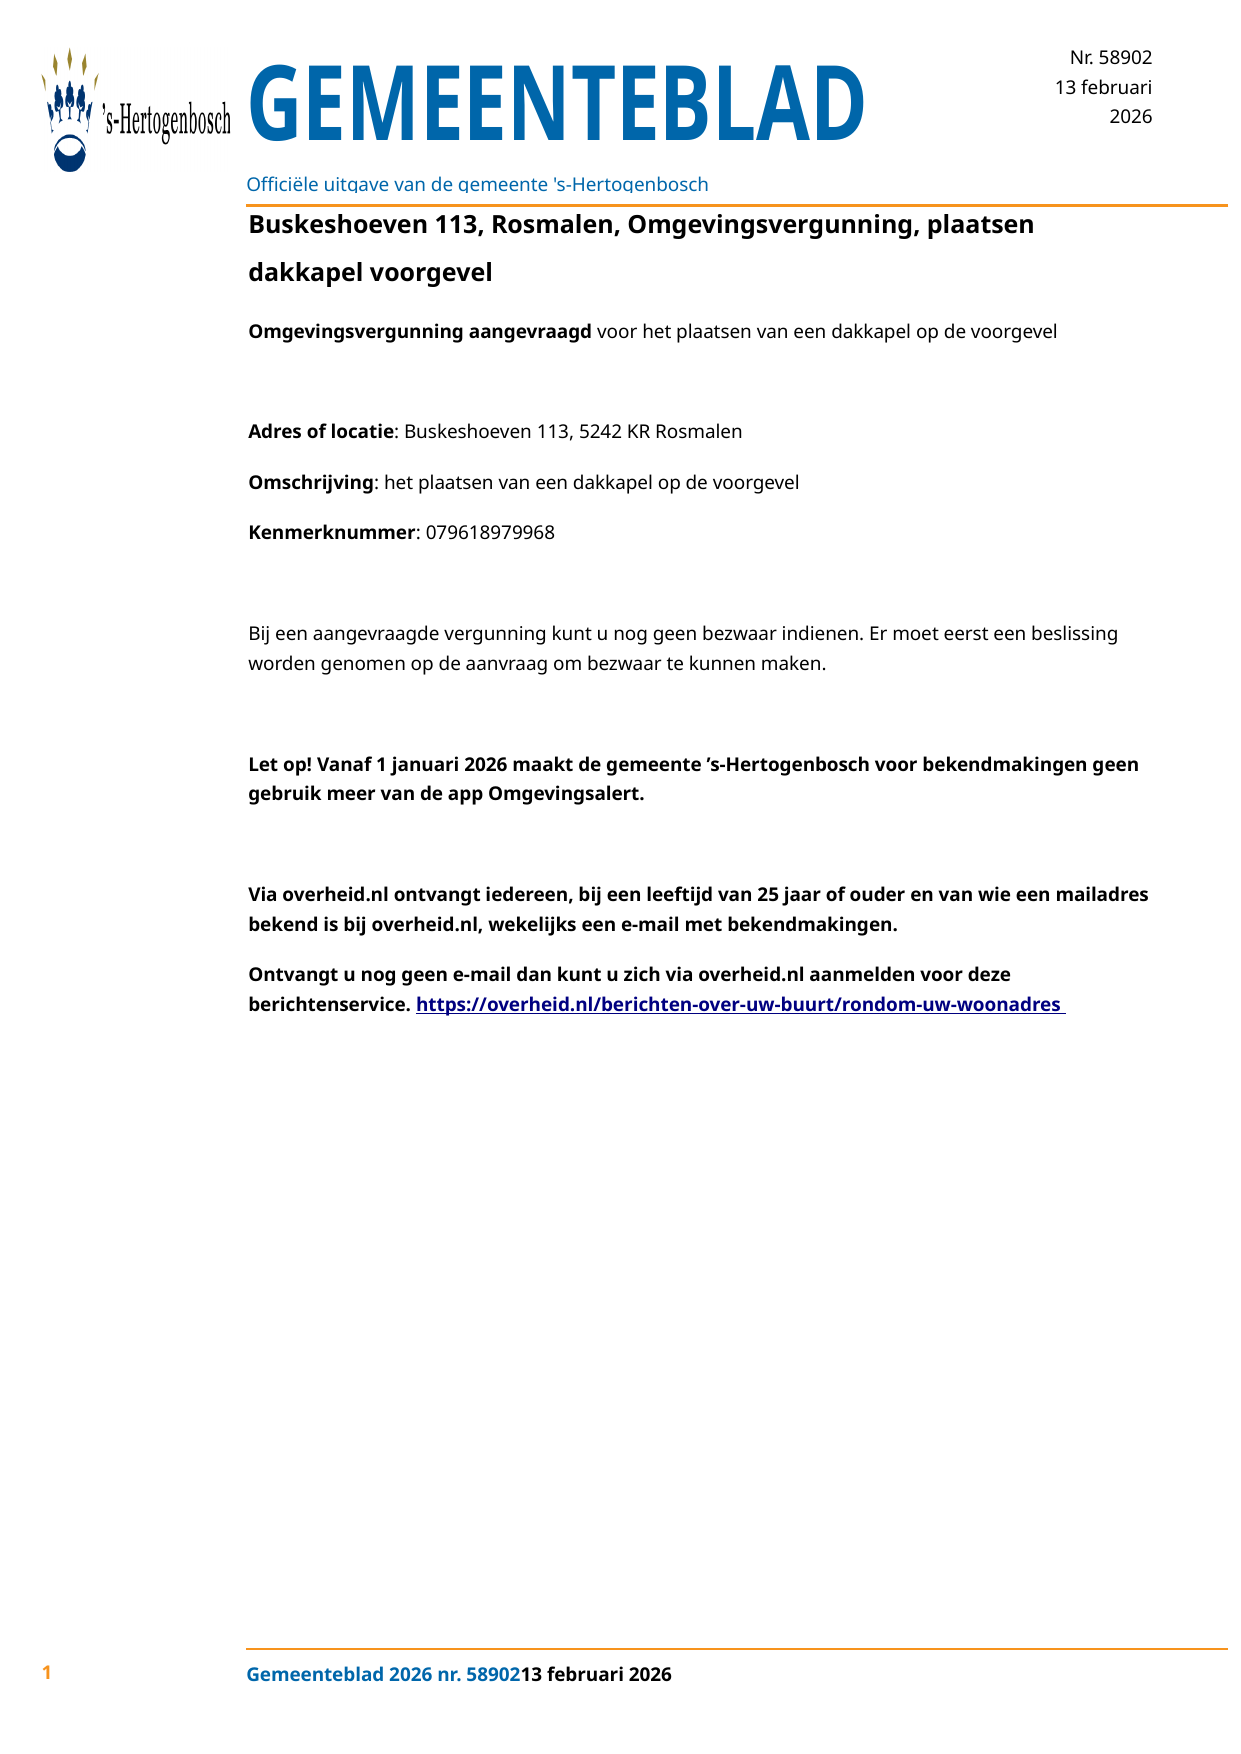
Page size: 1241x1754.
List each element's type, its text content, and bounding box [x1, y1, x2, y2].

text Bij een aangevraagde vergunning kunt u nog geen bezwaar indienen. Er moet eerst een beslissing worden genomen op de aanvraag om bezwaar te kunnen maken. [248, 620, 1152, 676]
text Adres of locatie: Buskeshoeven 113, 5242 KR Rosmalen [248, 419, 1152, 444]
picture [41, 47, 231, 172]
text Kenmerknummer: 079618979968 [248, 519, 1152, 545]
text Omgevingsvergunning aangevraagd voor het plaatsen van een dakkapel op de voorgevel [248, 318, 1152, 344]
text Via overheid.nl ontvangt iedereen, bij een leeftijd van 25 jaar of ouder en van wie een mailadres bekend is bij overheid.nl, wekelijks een e-mail met bekendmakingen. [248, 881, 1152, 937]
text Ontvangt u nog geen e-mail dan kunt u zich via overheid.nl aanmelden voor deze berichtenservice. https://overheid.nl/berichten-over-uw-buurt/rondom-uw-woonadres [248, 961, 1152, 1017]
text Buskeshoeven 113, Rosmalen, Omgevingsvergunning, plaatsen dakkapel voorgevel [248, 207, 1152, 288]
text Let op! Vanaf 1 januari 2026 maakt de gemeente ’s-Hertogenbosch voor bekendmakingen geen gebruik meer van de app Omgevingsalert. [248, 751, 1152, 806]
text Omschrijving: het plaatsen van een dakkapel op de voorgevel [248, 469, 1152, 495]
